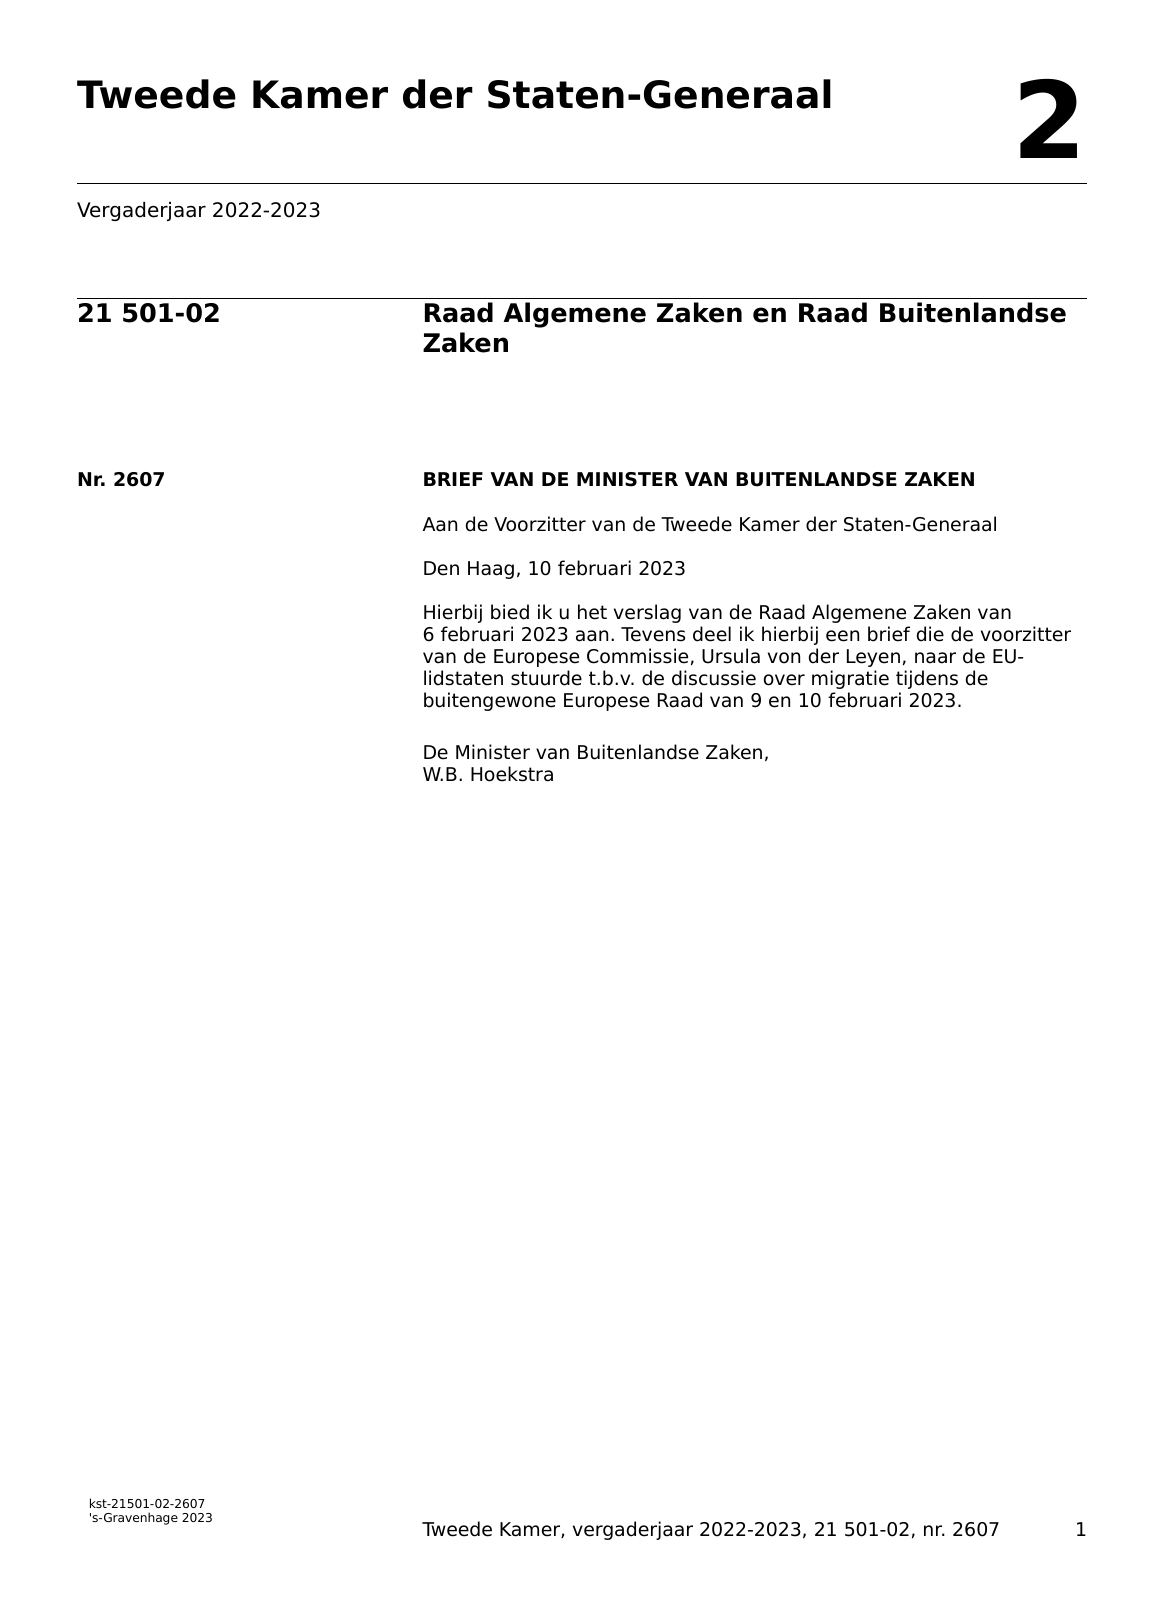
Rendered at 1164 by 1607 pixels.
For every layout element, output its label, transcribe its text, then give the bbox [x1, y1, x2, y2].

text kst-21501-02-2607 [88, 1497, 323, 1511]
text De Minister van Buitenlandse Zaken, W.B. Hoekstra [422, 742, 1087, 786]
text Aan de Voorzitter van de Tweede Kamer der Staten-Generaal [422, 513, 1087, 536]
text Den Haag, 10 februari 2023 [422, 558, 1087, 580]
table_cell Vergaderjaar 2022-2023 [77, 184, 1087, 298]
text Hierbij bied ik u het verslag van de Raad Algemene Zaken van 6 februari 2023 aan. Tevens deel ik hierbij een brief die de voorzitter van de Europese Commissie, Ursula von der Leyen, naar de EU-lidstaten stuurde t.b.v. de discussie over migratie tijdens de buitengewone Europese Raad van 9 en 10 februari 2023. [422, 602, 1087, 712]
subtitle Nr. 2607 BRIEF VAN DE MINISTER VAN BUITENLANDSE ZAKEN [77, 469, 1087, 491]
table_header Tweede Kamer der Staten-Generaal [77, 59, 886, 183]
subtitle 21 501-02 Raad Algemene Zaken en Raad Buitenlandse Zaken [77, 299, 1087, 358]
table_header 2 [886, 59, 1087, 183]
text 's-Gravenhage 2023 [88, 1511, 323, 1525]
